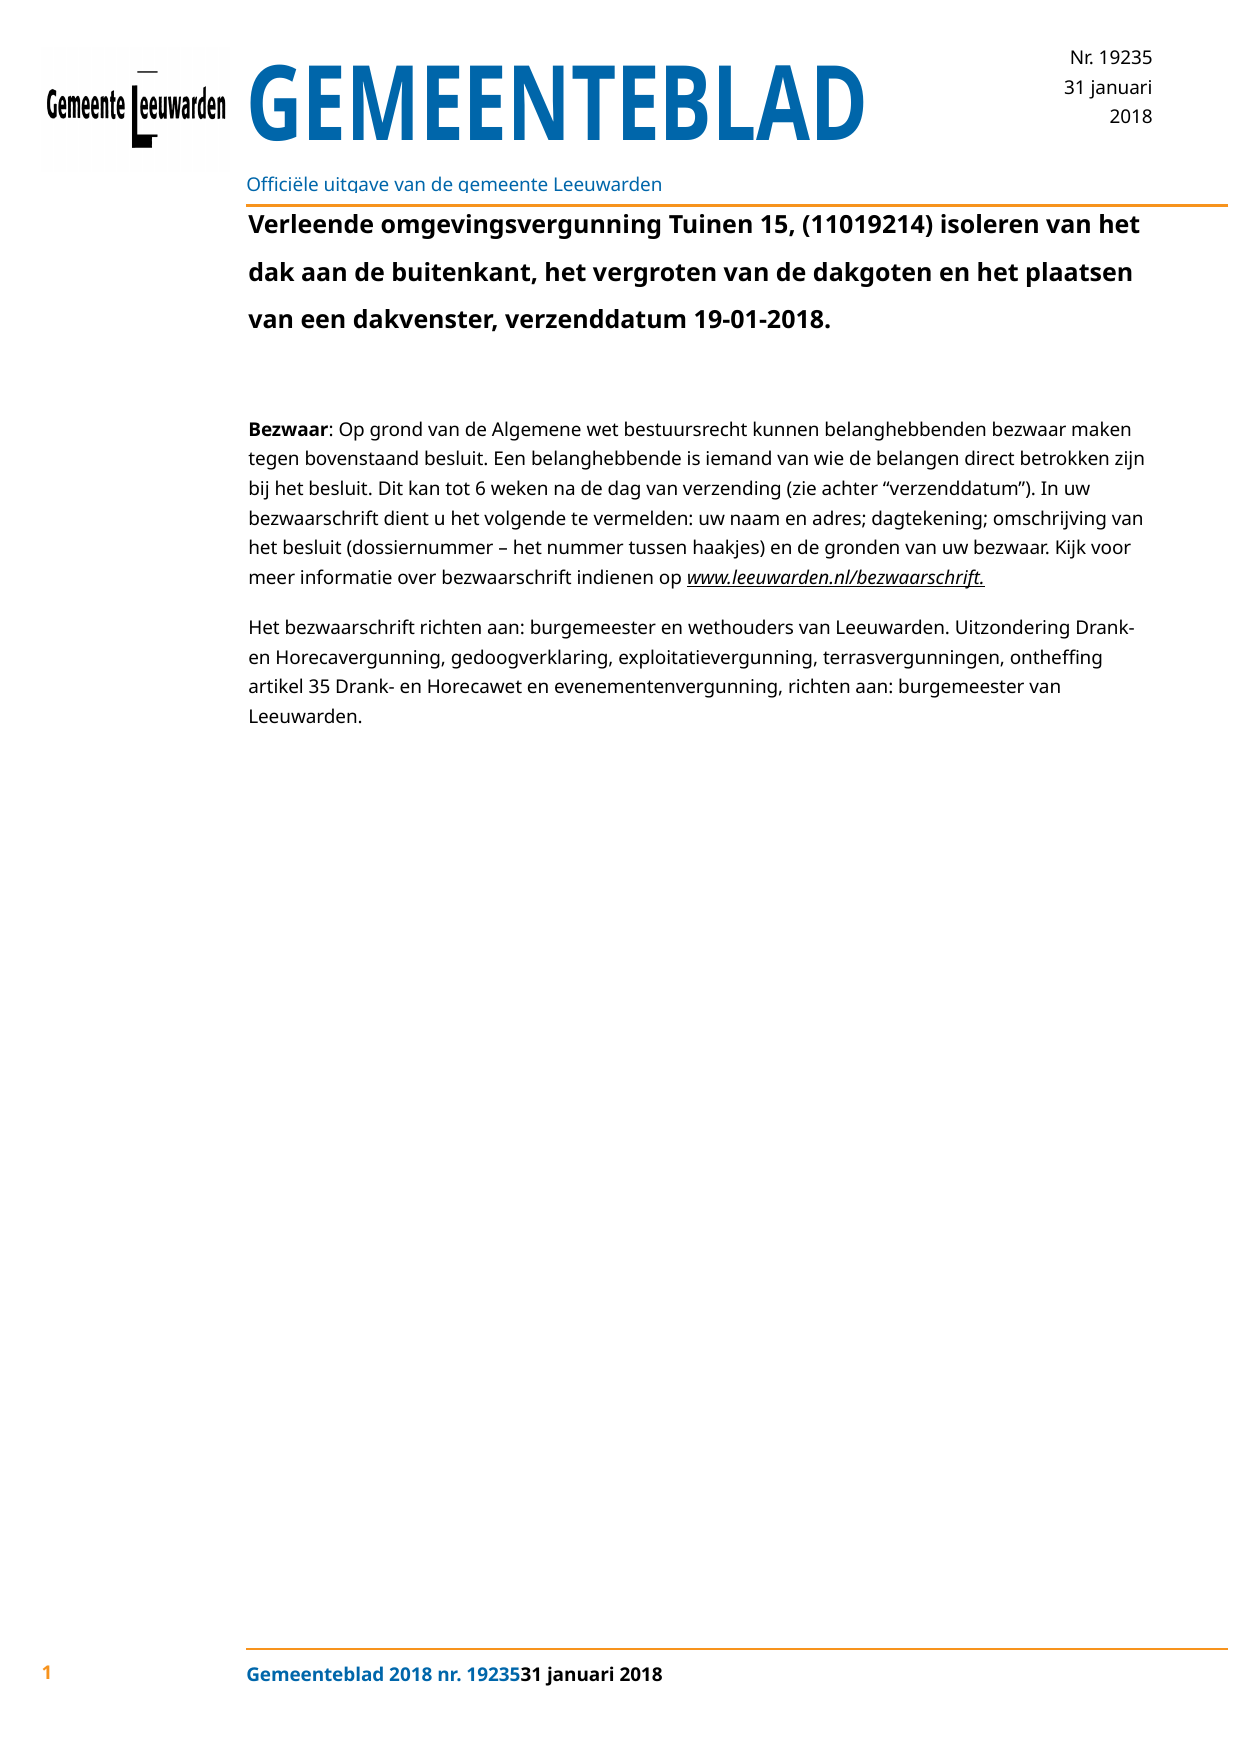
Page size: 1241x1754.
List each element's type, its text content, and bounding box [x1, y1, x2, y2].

text Verleende omgevingsvergunning Tuinen 15, (11019214) isoleren van het dak aan de buitenkant, het vergroten van de dakgoten en het plaatsen van een dakvenster, verzenddatum 19-01-2018. [248, 207, 1152, 336]
picture [41, 47, 231, 172]
text Het bezwaarschrift richten aan: burgemeester en wethouders van Leeuwarden. Uitzondering Drank- en Horecavergunning, gedoogverklaring, exploitatievergunning, terrasvergunningen, ontheffing artikel 35 Drank- en Horecawet en evenementenvergunning, richten aan: burgemeester van Leeuwarden. [248, 614, 1152, 729]
text Bezwaar: Op grond van de Algemene wet bestuursrecht kunnen belanghebbenden bezwaar maken tegen bovenstaand besluit. Een belanghebbende is iemand van wie de belangen direct betrokken zijn bij het besluit. Dit kan tot 6 weken na de dag van verzending (zie achter “verzenddatum”). In uw bezwaarschrift dient u het volgende te vermelden: uw naam en adres; dagtekening; omschrijving van het besluit (dossiernummer – het nummer tussen haakjes) en de gronden van uw bezwaar. Kijk voor meer informatie over bezwaarschrift indienen op www.leeuwarden.nl/bezwaarschrift. [248, 416, 1152, 589]
